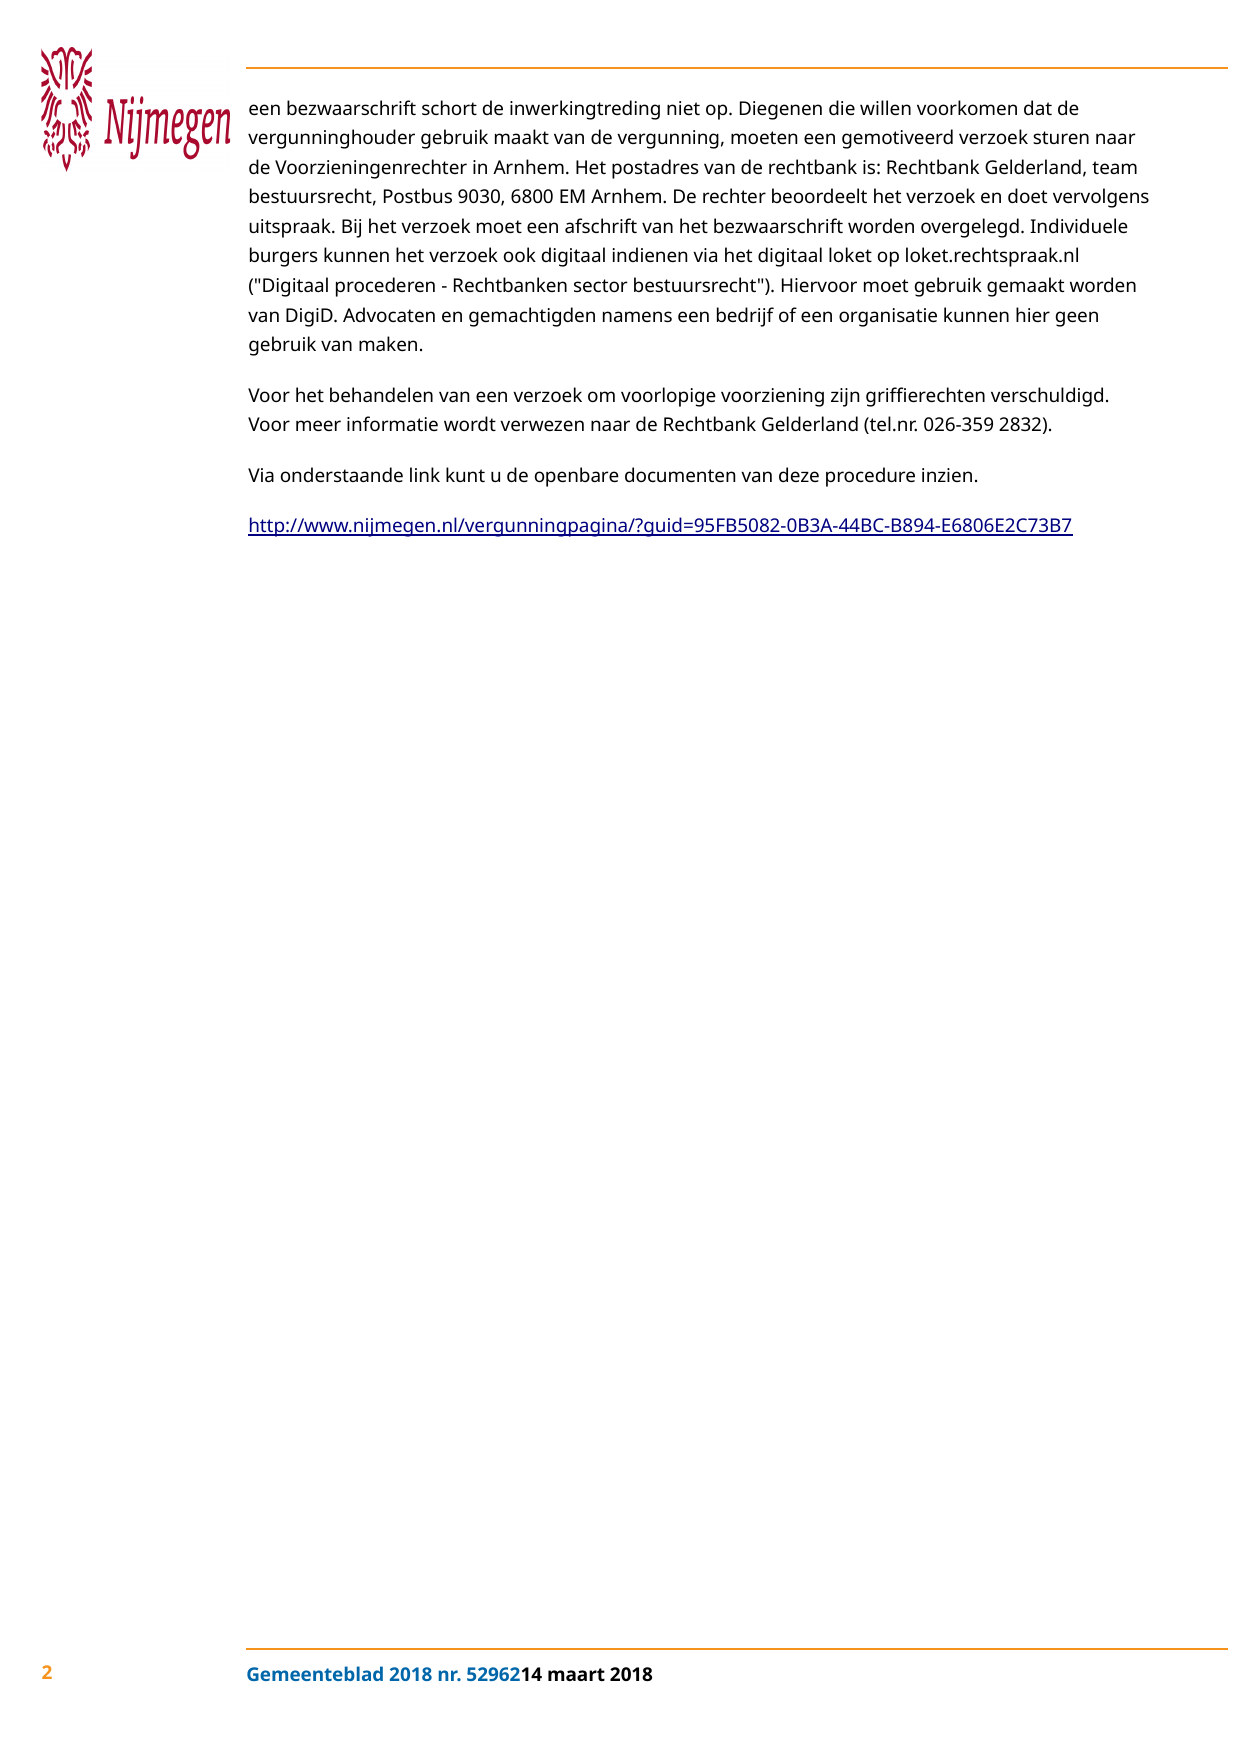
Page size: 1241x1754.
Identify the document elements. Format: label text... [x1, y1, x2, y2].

text http://www.nijmegen.nl/vergunningpagina/?guid=95FB5082-0B3A-44BC-B894-E6806E2C73B7 [248, 512, 1152, 538]
picture [41, 47, 231, 172]
text Via onderstaande link kunt u de openbare documenten van deze procedure inzien. [248, 462, 1152, 488]
text een bezwaarschrift schort de inwerkingtreding niet op. Diegenen die willen voorkomen dat de vergunninghouder gebruik maakt van de vergunning, moeten een gemotiveerd verzoek sturen naar de Voorzieningenrechter in Arnhem. Het postadres van de rechtbank is: Rechtbank Gelderland, team bestuursrecht, Postbus 9030, 6800 EM Arnhem. De rechter beoordeelt het verzoek en doet vervolgens uitspraak. Bij het verzoek moet een afschrift van het bezwaarschrift worden overgelegd. Individuele burgers kunnen het verzoek ook digitaal indienen via het digitaal loket op loket.rechtspraak.nl ("Digitaal procederen - Rechtbanken sector bestuursrecht"). Hiervoor moet gebruik gemaakt worden van DigiD. Advocaten en gemachtigden namens een bedrijf of een organisatie kunnen hier geen gebruik van maken. [248, 95, 1152, 357]
text Voor het behandelen van een verzoek om voorlopige voorziening zijn griffierechten verschuldigd. Voor meer informatie wordt verwezen naar de Rechtbank Gelderland (tel.nr. 026-359 2832). [248, 382, 1152, 437]
